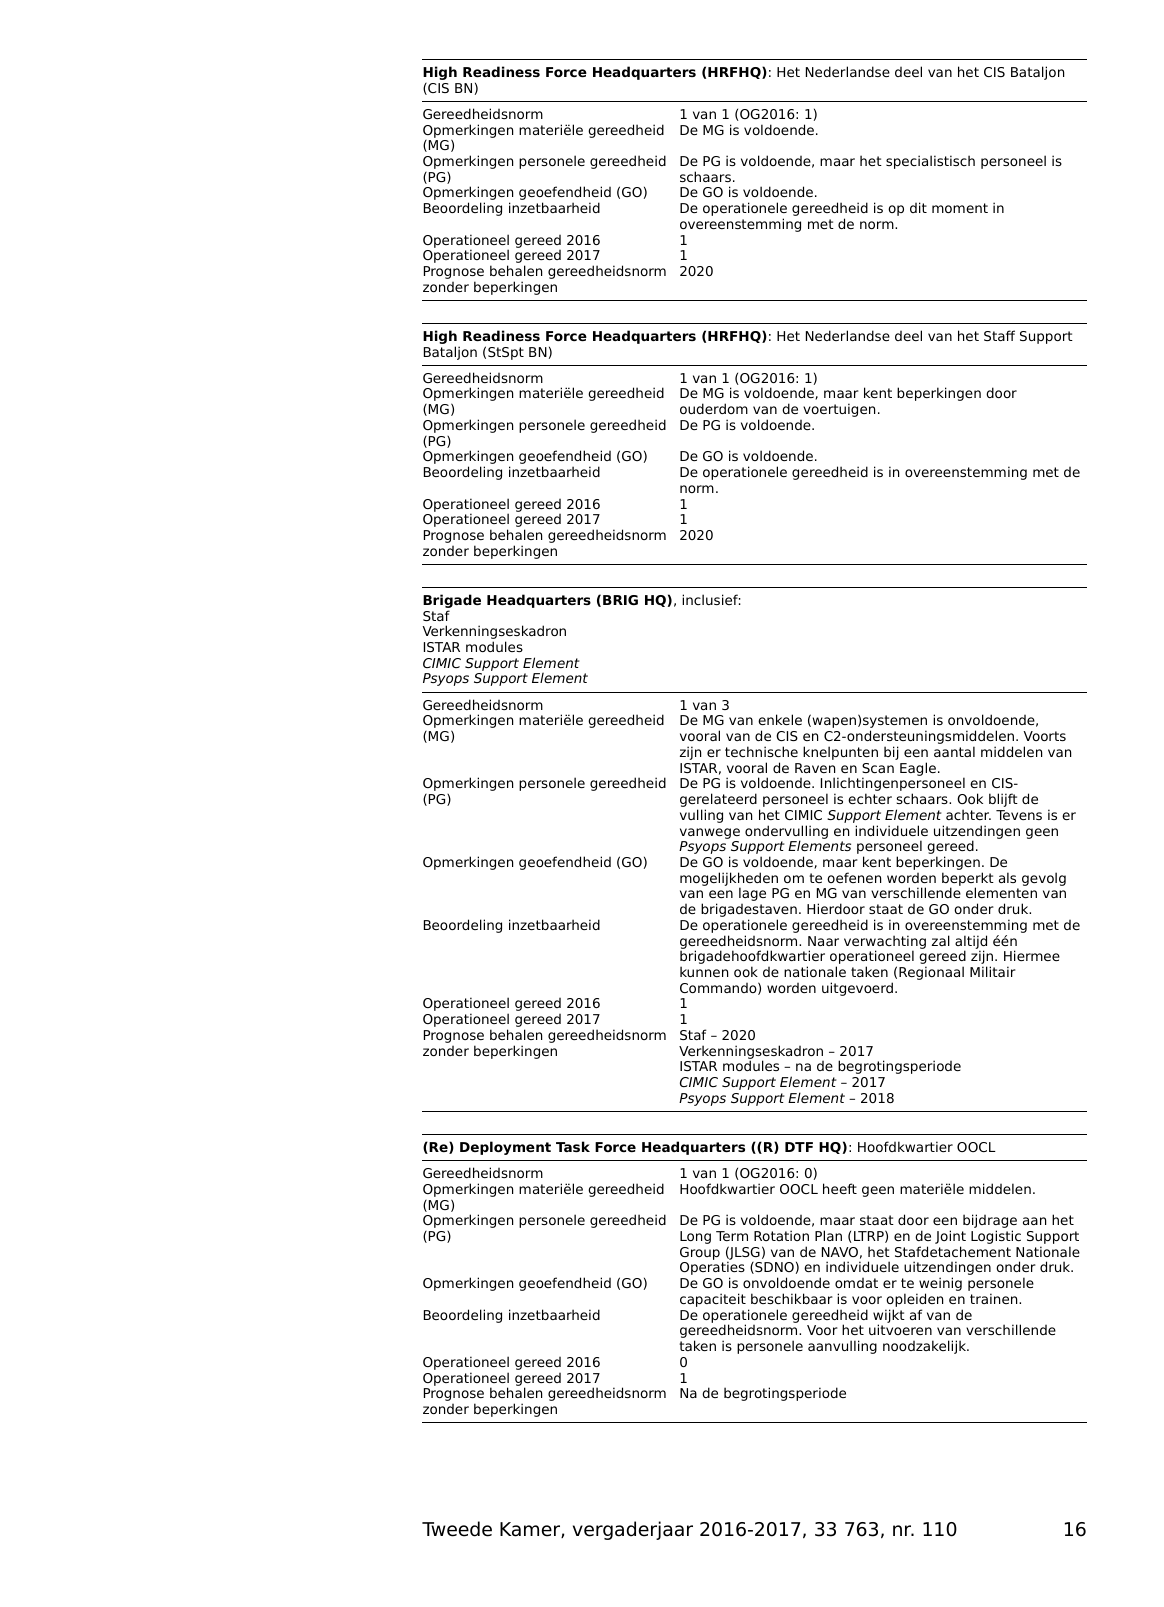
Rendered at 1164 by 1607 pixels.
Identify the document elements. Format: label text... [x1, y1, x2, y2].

table_cell Operationeel gereed 2017 [422, 512, 673, 528]
table_cell Opmerkingen personele gereedheid (PG) [422, 776, 673, 855]
table_cell Prognose behalen gereedheidsnorm zonder beperkingen [422, 264, 673, 300]
table_cell 0 [673, 1355, 1087, 1370]
table_cell Staf – 2020 Verkenningseskadron – 2017 ISTAR modules – na de begrotingsperiode CIMIC Support Element – 2017 Psyops Support Element – 2018 [673, 1028, 1087, 1111]
table_cell 1 van 1 (OG2016: 1) [673, 366, 1087, 386]
table_cell De MG van enkele (wapen)systemen is onvoldoende, vooral van de CIS en C2-ondersteuningsmiddelen. Voorts zijn er technische knelpunten bij een aantal middelen van ISTAR, vooral de Raven en Scan Eagle. [673, 713, 1087, 776]
table_cell Opmerkingen personele gereedheid (PG) [422, 418, 673, 449]
table_cell Prognose behalen gereedheidsnorm zonder beperkingen [422, 1028, 673, 1111]
table_header (Re) Deployment Task Force Headquarters ((R) DTF HQ): Hoofdkwartier OOCL [422, 1135, 1087, 1160]
table_cell Operationeel gereed 2016 [422, 996, 673, 1012]
table_cell Opmerkingen materiële gereedheid (MG) [422, 386, 673, 418]
table_cell 1 van 1 (OG2016: 0) [673, 1161, 1087, 1182]
table_cell 1 van 1 (OG2016: 1) [673, 102, 1087, 122]
table_cell Opmerkingen personele gereedheid (PG) [422, 1213, 673, 1276]
table_cell De operationele gereedheid is in overeenstemming met de norm. [673, 465, 1087, 496]
table_cell Operationeel gereed 2017 [422, 1370, 673, 1386]
table_header Brigade Headquarters (BRIG HQ), inclusief: Staf Verkenningseskadron ISTAR modules CIMIC Support Element Psyops Support Element [422, 588, 1087, 692]
table_cell De operationele gereedheid is in overeenstemming met de gereedheidsnorm. Naar verwachting zal altijd één brigadehoofdkwartier operationeel gereed zijn. Hiermee kunnen ook de nationale taken (Regionaal Militair Commando) worden uitgevoerd. [673, 918, 1087, 996]
table_cell Beoordeling inzetbaarheid [422, 201, 673, 232]
table_cell 1 van 3 [673, 693, 1087, 713]
table_cell Opmerkingen materiële gereedheid (MG) [422, 1182, 673, 1213]
table_cell De PG is voldoende. Inlichtingenpersoneel en CIS-gerelateerd personeel is echter schaars. Ook blijft de vulling van het CIMIC Support Element achter. Tevens is er vanwege ondervulling en individuele uitzendingen geen Psyops Support Elements personeel gereed. [673, 776, 1087, 855]
table_cell Prognose behalen gereedheidsnorm zonder beperkingen [422, 1386, 673, 1422]
table_cell De MG is voldoende. [673, 123, 1087, 154]
table_cell Opmerkingen materiële gereedheid (MG) [422, 713, 673, 776]
table_cell Na de begrotingsperiode [673, 1386, 1087, 1422]
table_header High Readiness Force Headquarters (HRFHQ): Het Nederlandse deel van het Staff Support Bataljon (StSpt BN) [422, 324, 1087, 365]
table_cell Gereedheidsnorm [422, 366, 673, 386]
table_cell Beoordeling inzetbaarheid [422, 1308, 673, 1355]
table_cell De MG is voldoende, maar kent beperkingen door ouderdom van de voertuigen. [673, 386, 1087, 418]
table_cell 1 [673, 996, 1087, 1012]
table_cell Prognose behalen gereedheidsnorm zonder beperkingen [422, 528, 673, 564]
table_cell 1 [673, 248, 1087, 264]
table_cell Hoofdkwartier OOCL heeft geen materiële middelen. [673, 1182, 1087, 1213]
table_cell De operationele gereedheid is op dit moment in overeenstemming met de norm. [673, 201, 1087, 232]
table_cell Opmerkingen geoefendheid (GO) [422, 185, 673, 201]
table_cell Operationeel gereed 2016 [422, 233, 673, 248]
table_cell De operationele gereedheid wijkt af van de gereedheidsnorm. Voor het uitvoeren van verschillende taken is personele aanvulling noodzakelijk. [673, 1308, 1087, 1355]
table_cell 1 [673, 1370, 1087, 1386]
table_cell Gereedheidsnorm [422, 1161, 673, 1182]
table_cell Opmerkingen geoefendheid (GO) [422, 449, 673, 465]
table_cell De PG is voldoende, maar het specialistisch personeel is schaars. [673, 154, 1087, 185]
table_cell De GO is voldoende, maar kent beperkingen. De mogelijkheden om te oefenen worden beperkt als gevolg van een lage PG en MG van verschillende elementen van de brigadestaven. Hierdoor staat de GO onder druk. [673, 855, 1087, 918]
table_header High Readiness Force Headquarters (HRFHQ): Het Nederlandse deel van het CIS Bataljon (CIS BN) [422, 60, 1087, 101]
table_cell Beoordeling inzetbaarheid [422, 465, 673, 496]
table_cell Operationeel gereed 2016 [422, 496, 673, 512]
table_cell 1 [673, 233, 1087, 248]
table_cell De GO is voldoende. [673, 449, 1087, 465]
table_cell 1 [673, 496, 1087, 512]
table_cell Gereedheidsnorm [422, 102, 673, 122]
table_cell De GO is voldoende. [673, 185, 1087, 201]
table_cell 1 [673, 512, 1087, 528]
table_cell Opmerkingen personele gereedheid (PG) [422, 154, 673, 185]
table_cell 1 [673, 1012, 1087, 1028]
table_cell Opmerkingen materiële gereedheid (MG) [422, 123, 673, 154]
table_cell Gereedheidsnorm [422, 693, 673, 713]
table_cell Beoordeling inzetbaarheid [422, 918, 673, 996]
table_cell Operationeel gereed 2016 [422, 1355, 673, 1370]
table_cell Opmerkingen geoefendheid (GO) [422, 1276, 673, 1307]
table_cell Opmerkingen geoefendheid (GO) [422, 855, 673, 918]
table_cell De PG is voldoende, maar staat door een bijdrage aan het Long Term Rotation Plan (LTRP) en de Joint Logistic Support Group (JLSG) van de NAVO, het Stafdetachement Nationale Operaties (SDNO) en individuele uitzendingen onder druk. [673, 1213, 1087, 1276]
table_cell Operationeel gereed 2017 [422, 248, 673, 264]
table_cell Operationeel gereed 2017 [422, 1012, 673, 1028]
table_cell 2020 [673, 264, 1087, 300]
table_cell 2020 [673, 528, 1087, 564]
table_cell De PG is voldoende. [673, 418, 1087, 449]
table_cell De GO is onvoldoende omdat er te weinig personele capaciteit beschikbaar is voor opleiden en trainen. [673, 1276, 1087, 1307]
